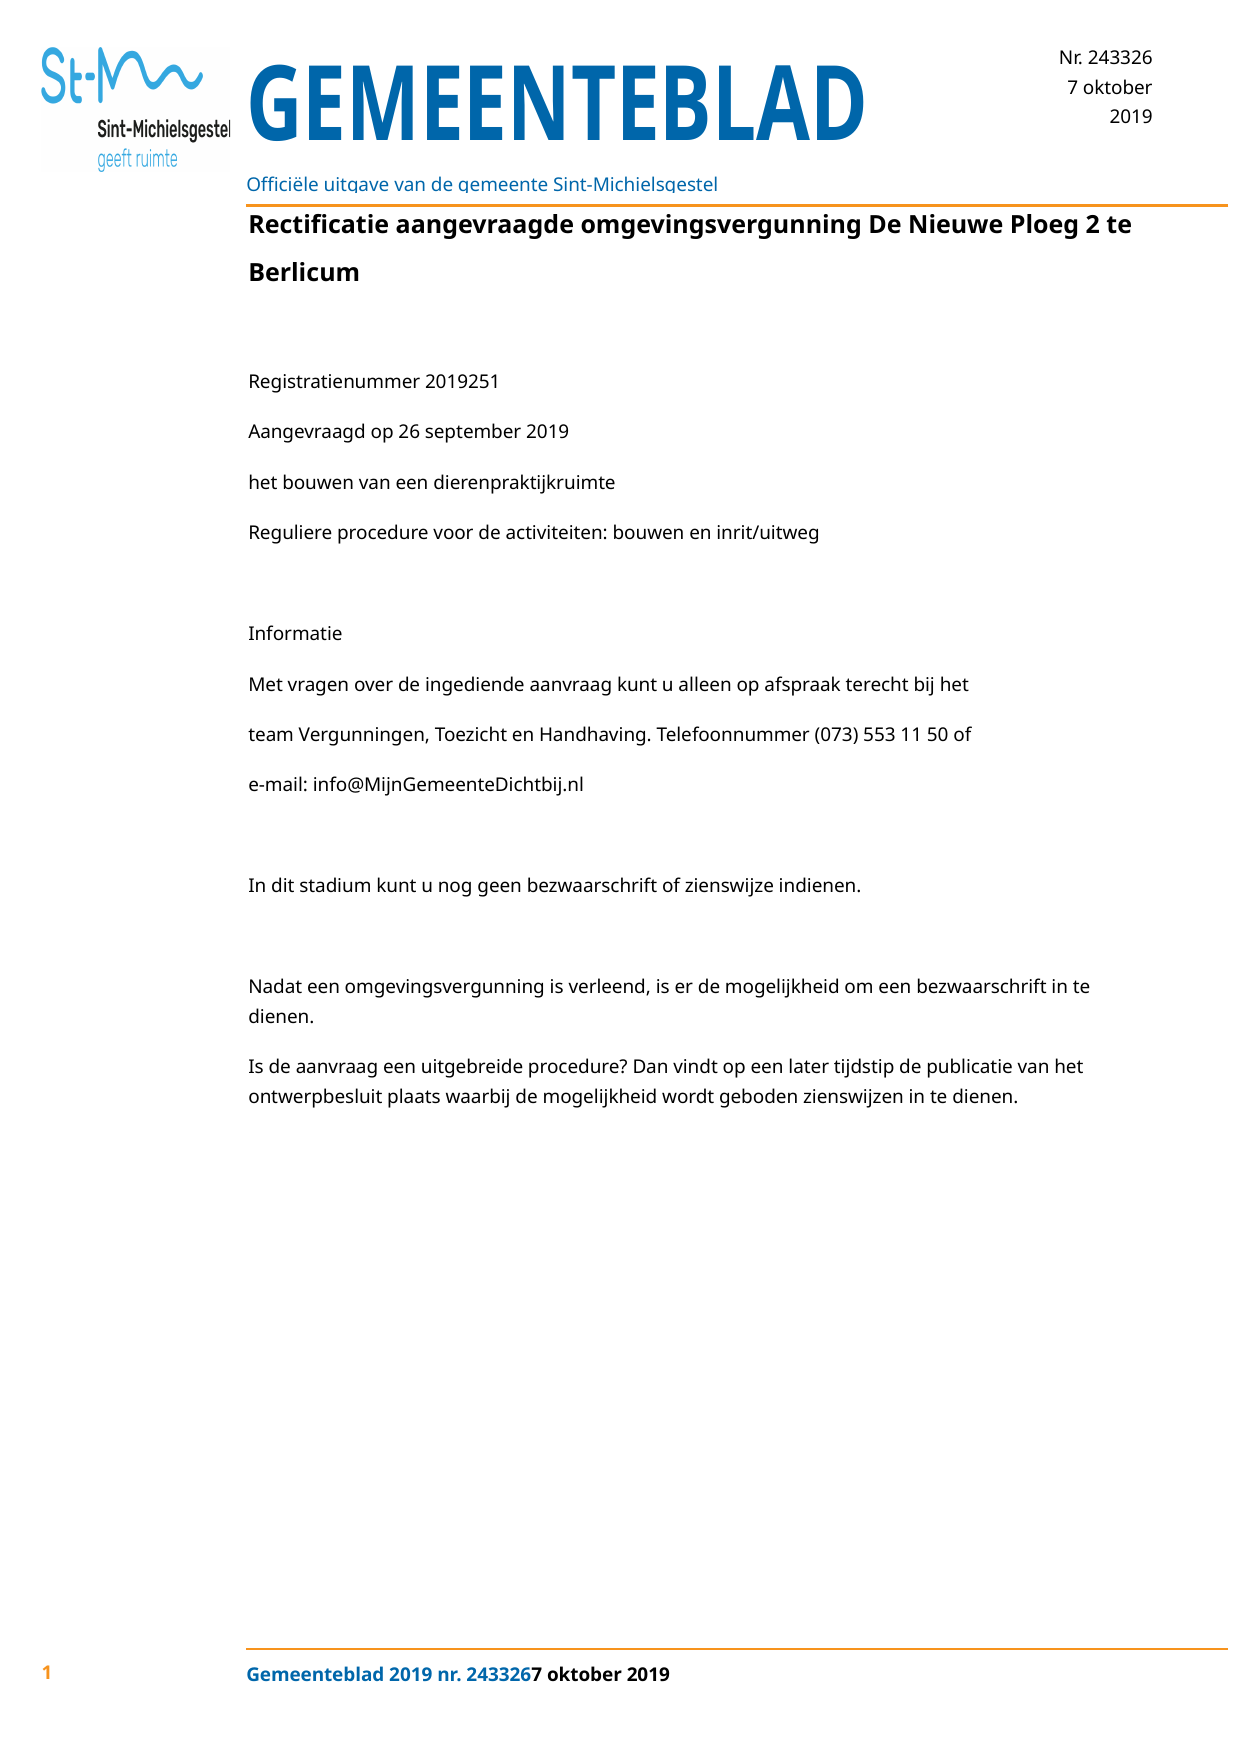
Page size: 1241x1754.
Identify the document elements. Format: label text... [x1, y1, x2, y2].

text Reguliere procedure voor de activiteiten: bouwen en inrit/uitweg [248, 519, 1152, 545]
text e-mail: info@MijnGemeenteDichtbij.nl [248, 772, 1152, 797]
text Rectificatie aangevraagde omgevingsvergunning De Nieuwe Ploeg 2 te Berlicum [248, 207, 1152, 288]
picture [41, 47, 231, 172]
text Nadat een omgevingsvergunning is verleend, is er de mogelijkheid om een bezwaarschrift in te dienen. [248, 973, 1152, 1029]
text Met vragen over de ingediende aanvraag kunt u alleen op afspraak terecht bij het [248, 671, 1152, 697]
text Aangevraagd op 26 september 2019 [248, 419, 1152, 444]
text In dit stadium kunt u nog geen bezwaarschrift of zienswijze indienen. [248, 872, 1152, 898]
text Is de aanvraag een uitgebreide procedure? Dan vindt op een later tijdstip de publicatie van het ontwerpbesluit plaats waarbij de mogelijkheid wordt geboden zienswijzen in te dienen. [248, 1053, 1152, 1109]
text team Vergunningen, Toezicht en Handhaving. Telefoonnummer (073) 553 11 50 of [248, 721, 1152, 747]
text Registratienummer 2019251 [248, 368, 1152, 394]
text het bouwen van een dierenpraktijkruimte [248, 469, 1152, 495]
text Informatie [248, 620, 1152, 646]
